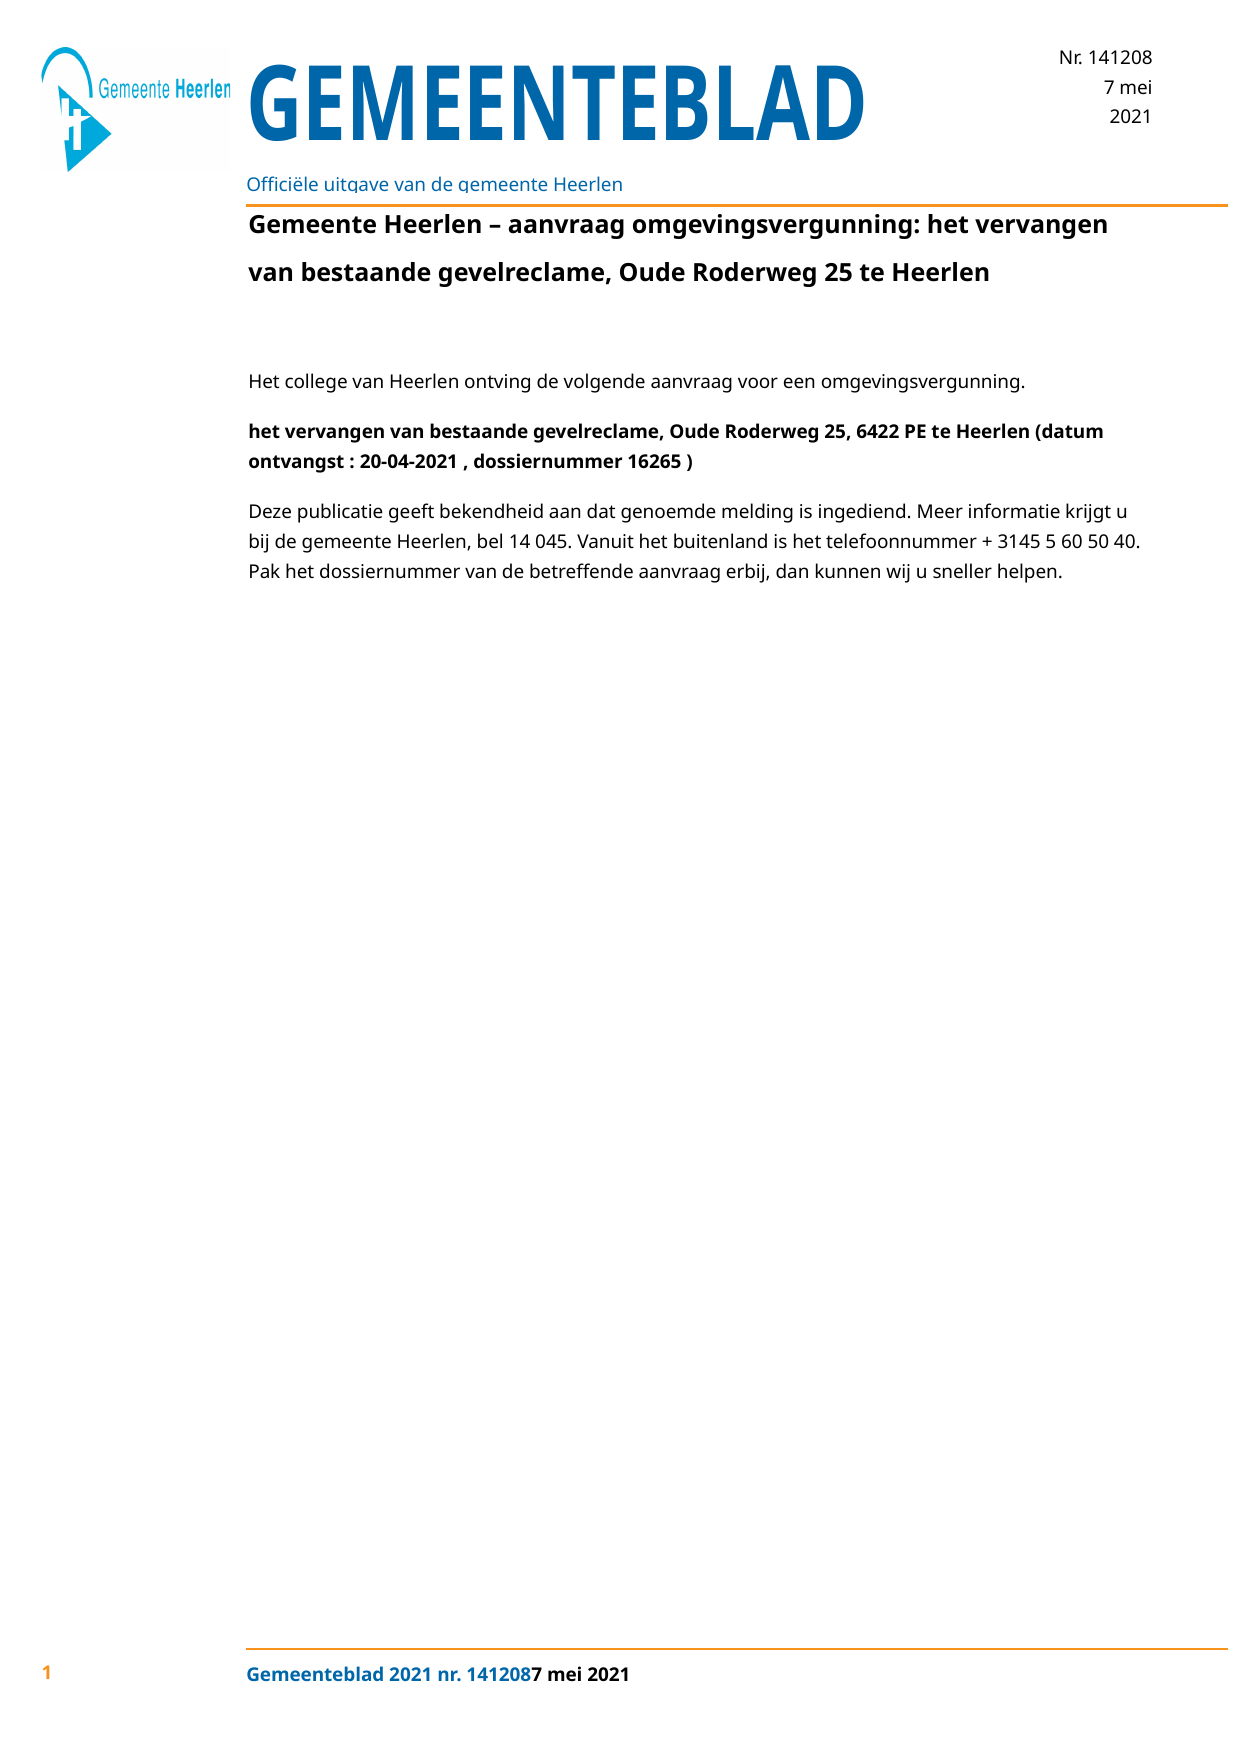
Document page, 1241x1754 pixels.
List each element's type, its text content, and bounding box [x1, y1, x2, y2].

picture [41, 47, 59, 70]
text Gemeente Heerlen – aanvraag omgevingsvergunning: het vervangen van bestaande gevelreclame, Oude Roderweg 25 te Heerlen [248, 207, 1152, 288]
text het vervangen van bestaande gevelreclame, Oude Roderweg 25, 6422 PE te Heerlen (datum ontvangst : 20-04-2021 , dossiernummer 16265 ) [248, 419, 1152, 474]
picture [41, 47, 231, 172]
text Het college van Heerlen ontving de volgende aanvraag voor een omgevingsvergunning. [248, 368, 1152, 394]
text Deze publicatie geeft bekendheid aan dat genoemde melding is ingediend. Meer informatie krijgt u bij de gemeente Heerlen, bel 14 045. Vanuit het buitenland is het telefoonnummer + 3145 5 60 50 40. Pak het dossiernummer van de betreffende aanvraag erbij, dan kunnen wij u sneller helpen. [248, 499, 1152, 584]
